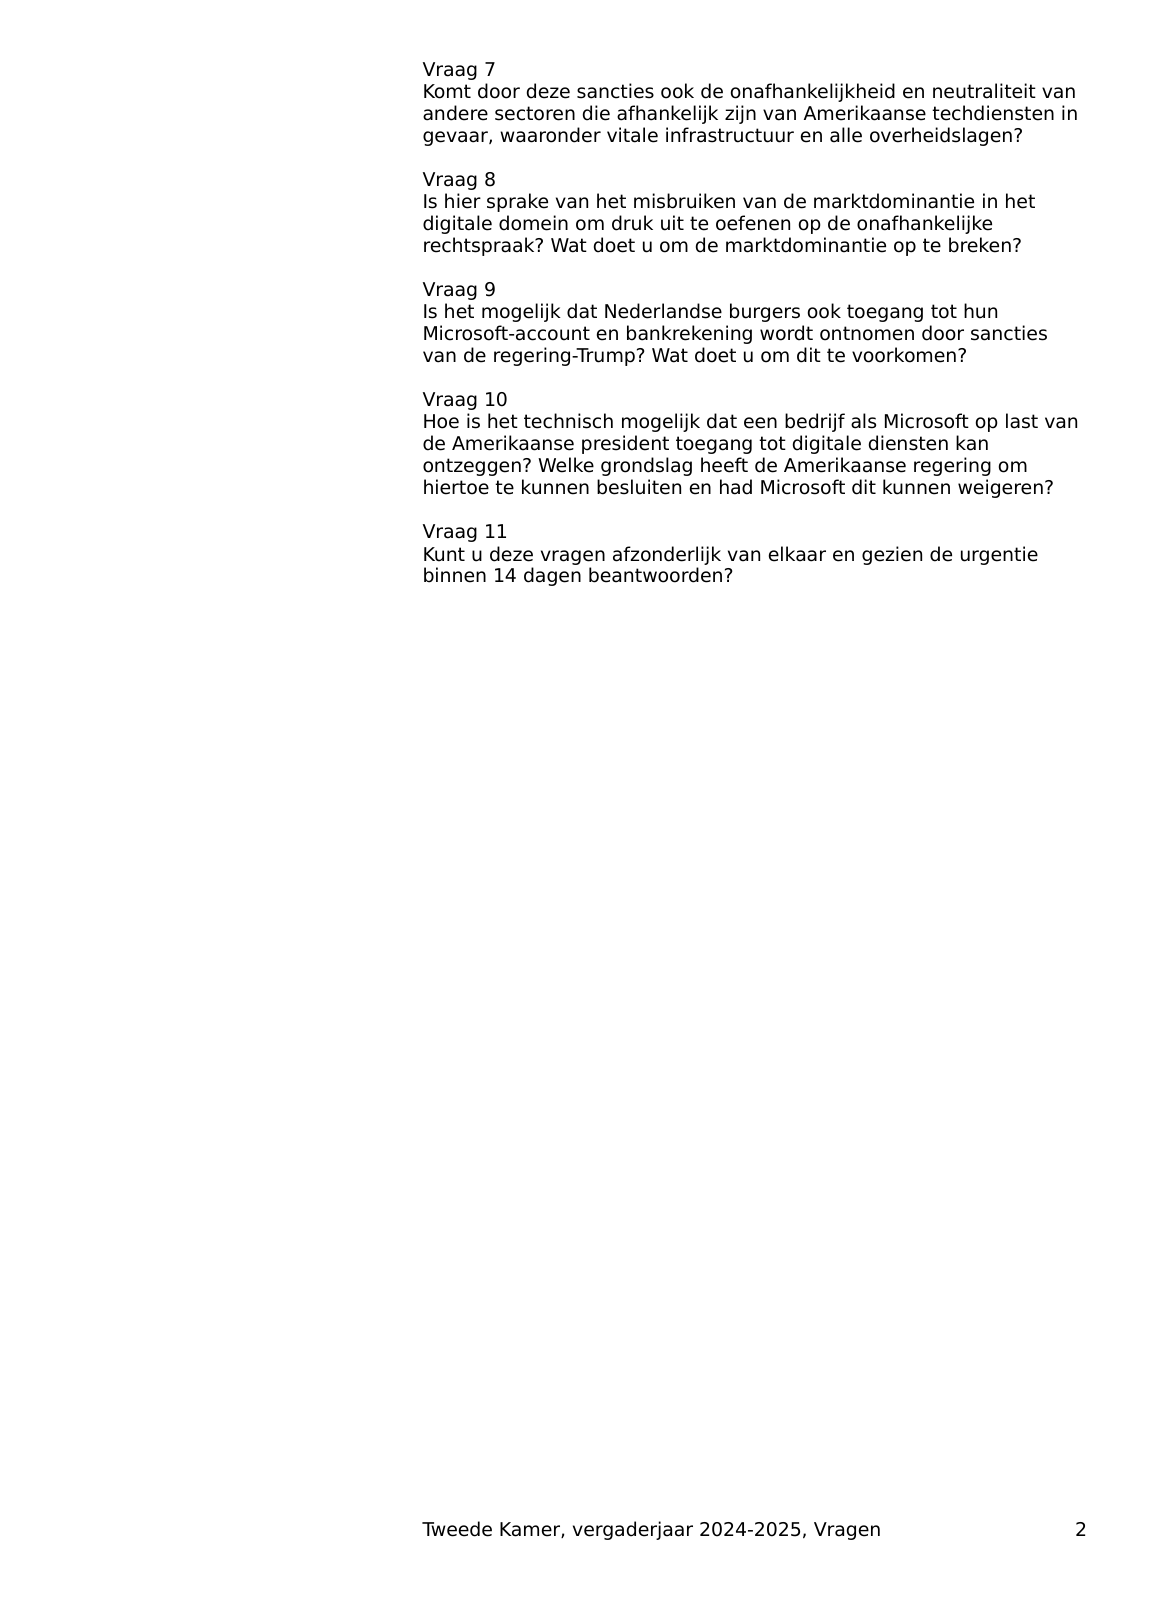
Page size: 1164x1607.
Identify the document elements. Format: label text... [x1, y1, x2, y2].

text Is hier sprake van het misbruiken van de marktdominantie in het digitale domein om druk uit te oefenen op de onafhankelijke rechtspraak? Wat doet u om de marktdominantie op te breken? [422, 191, 1087, 257]
text Komt door deze sancties ook de onafhankelijkheid en neutraliteit van andere sectoren die afhankelijk zijn van Amerikaanse techdiensten in gevaar, waaronder vitale infrastructuur en alle overheidslagen? [422, 81, 1087, 147]
text Vraag 9 [422, 279, 1087, 301]
text Vraag 10 [422, 389, 1087, 411]
text Hoe is het technisch mogelijk dat een bedrijf als Microsoft op last van de Amerikaanse president toegang tot digitale diensten kan ontzeggen? Welke grondslag heeft de Amerikaanse regering om hiertoe te kunnen besluiten en had Microsoft dit kunnen weigeren? [422, 411, 1087, 499]
text Vraag 11 [422, 521, 1087, 543]
text Vraag 7 [422, 59, 1087, 81]
text Vraag 8 [422, 169, 1087, 191]
text Is het mogelijk dat Nederlandse burgers ook toegang tot hun Microsoft-account en bankrekening wordt ontnomen door sancties van de regering-Trump? Wat doet u om dit te voorkomen? [422, 301, 1087, 367]
text Kunt u deze vragen afzonderlijk van elkaar en gezien de urgentie binnen 14 dagen beantwoorden? [422, 543, 1087, 587]
